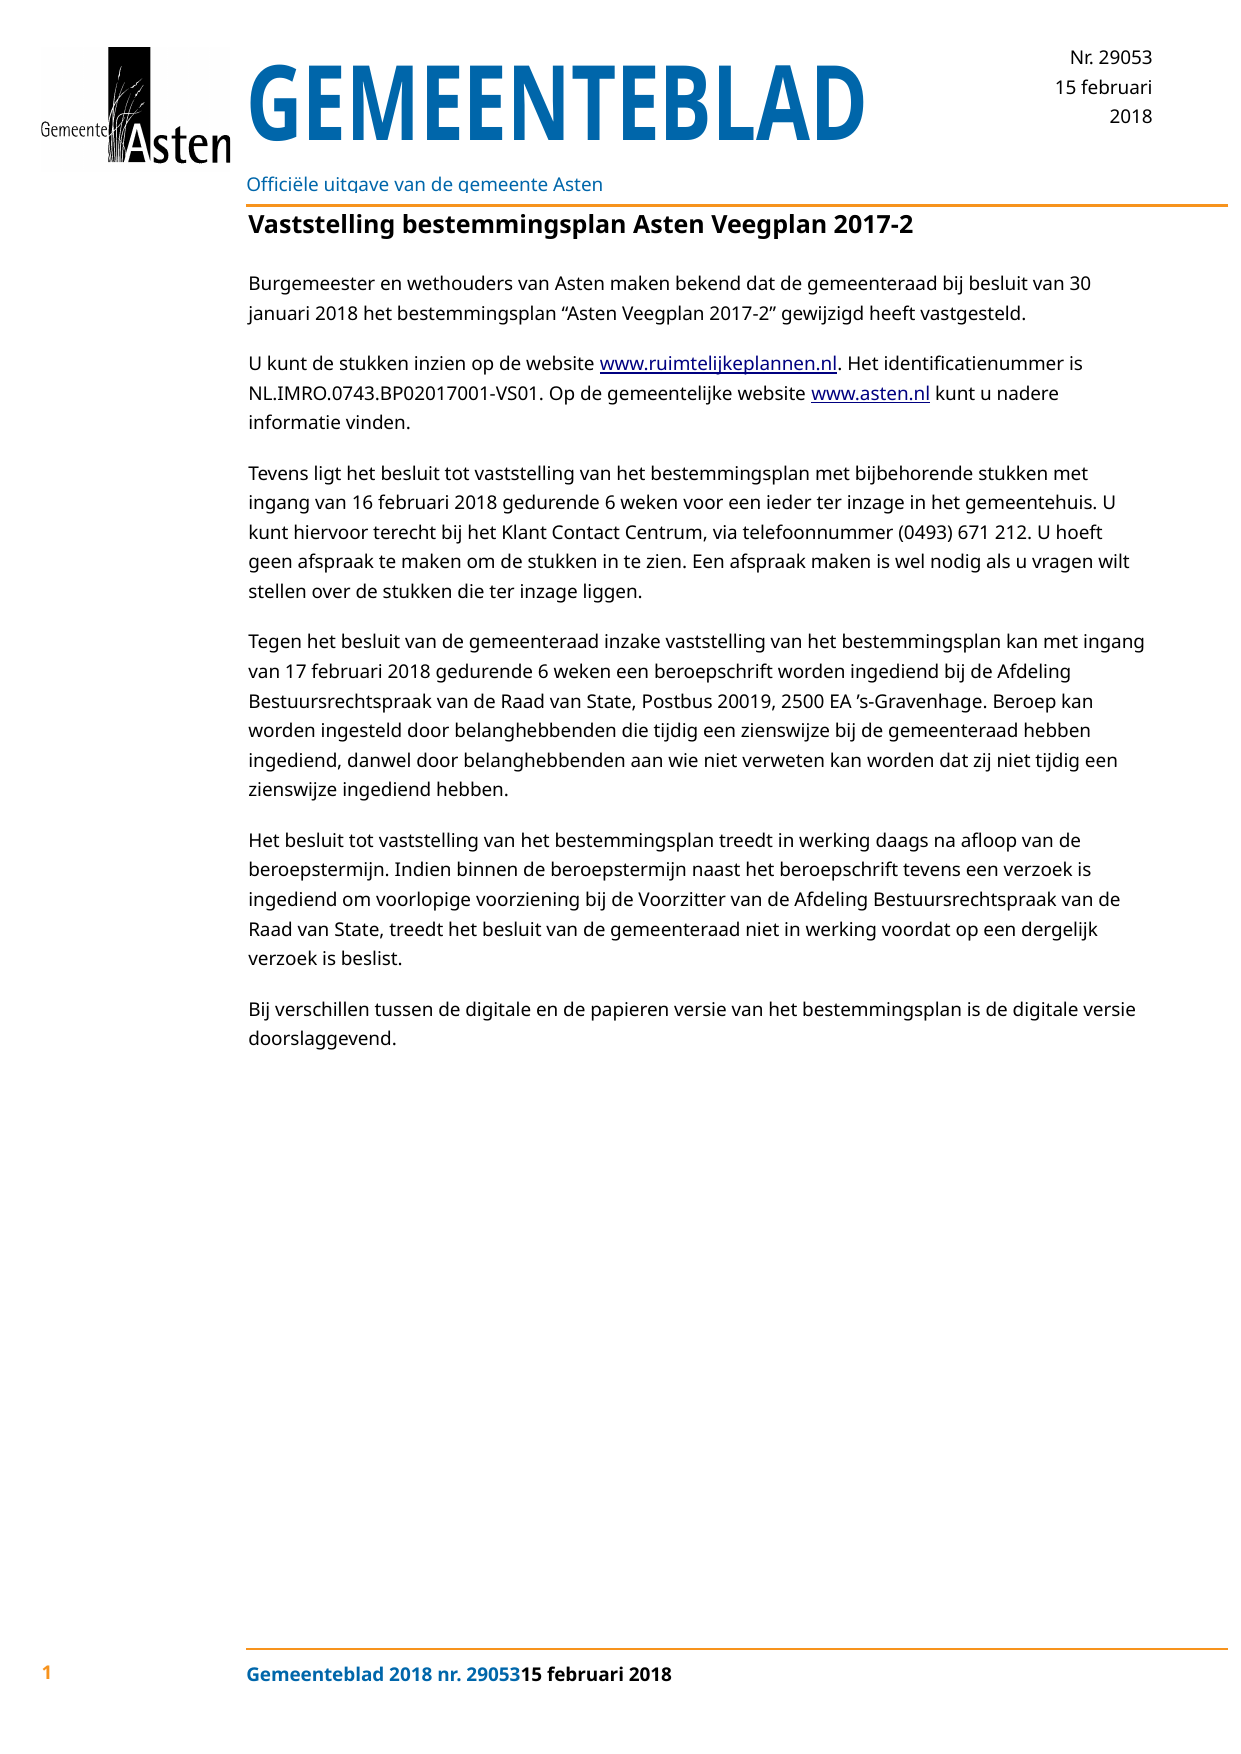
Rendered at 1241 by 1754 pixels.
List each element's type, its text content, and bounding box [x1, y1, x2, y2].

text U kunt de stukken inzien op de website www.ruimtelijkeplannen.nl. Het identificatienummer is NL.IMRO.0743.BP02017001-VS01. Op de gemeentelijke website www.asten.nl kunt u nadere informatie vinden. [248, 350, 1152, 435]
text Tevens ligt het besluit tot vaststelling van het bestemmingsplan met bijbehorende stukken met ingang van 16 februari 2018 gedurende 6 weken voor een ieder ter inzage in het gemeentehuis. U kunt hiervoor terecht bij het Klant Contact Centrum, via telefoonnummer (0493) 671 212. U hoeft geen afspraak te maken om de stukken in te zien. Een afspraak maken is wel nodig als u vragen wilt stellen over de stukken die ter inzage liggen. [248, 460, 1152, 604]
picture [41, 47, 231, 172]
text Bij verschillen tussen de digitale en de papieren versie van het bestemmingsplan is de digitale versie doorslaggevend. [248, 996, 1152, 1051]
text Burgemeester en wethouders van Asten maken bekend dat de gemeenteraad bij besluit van 30 januari 2018 het bestemmingsplan “Asten Veegplan 2017-2” gewijzigd heeft vastgesteld. [248, 270, 1152, 326]
text Het besluit tot vaststelling van het bestemmingsplan treedt in werking daags na afloop van de beroepstermijn. Indien binnen de beroepstermijn naast het beroepschrift tevens een verzoek is ingediend om voorlopige voorziening bij de Voorzitter van de Afdeling Bestuursrechtspraak van de Raad van State, treedt het besluit van de gemeenteraad niet in werking voordat op een dergelijk verzoek is beslist. [248, 827, 1152, 971]
text Tegen het besluit van de gemeenteraad inzake vaststelling van het bestemmingsplan kan met ingang van 17 februari 2018 gedurende 6 weken een beroepschrift worden ingediend bij de Afdeling Bestuursrechtspraak van de Raad van State, Postbus 20019, 2500 EA ’s-Gravenhage. Beroep kan worden ingesteld door belanghebbenden die tijdig een zienswijze bij de gemeenteraad hebben ingediend, danwel door belanghebbenden aan wie niet verweten kan worden dat zij niet tijdig een zienswijze ingediend hebben. [248, 629, 1152, 802]
text Vaststelling bestemmingsplan Asten Veegplan 2017-2 [248, 207, 1152, 241]
